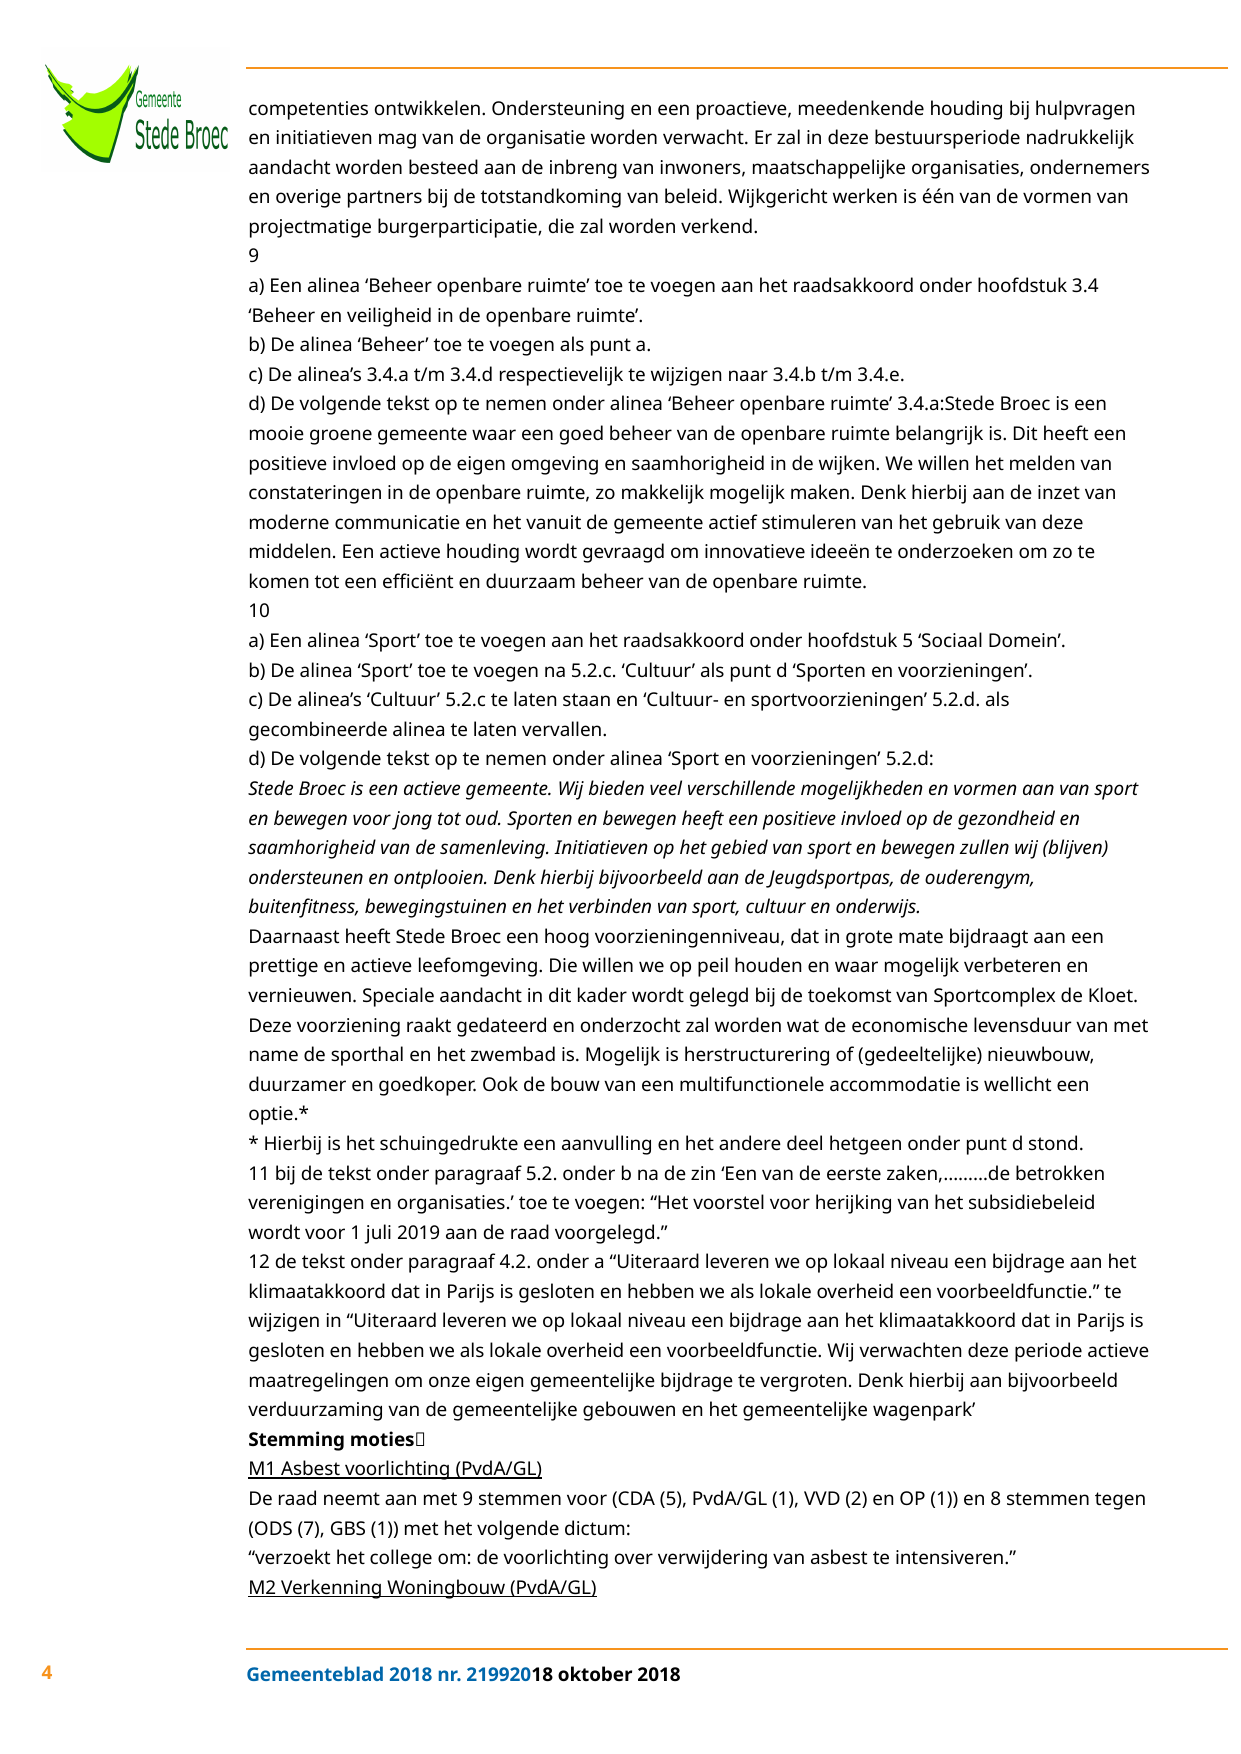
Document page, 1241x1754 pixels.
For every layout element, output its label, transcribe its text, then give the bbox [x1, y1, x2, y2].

text * Hierbij is het schuingedrukte een aanvulling en het andere deel hetgeen onder punt d stond. [248, 1130, 1152, 1156]
text Daarnaast heeft Stede Broec een hoog voorzieningenniveau, dat in grote mate bijdraagt aan een prettige en actieve leefomgeving. Die willen we op peil houden en waar mogelijk verbeteren en vernieuwen. Speciale aandacht in dit kader wordt gelegd bij de toekomst van Sportcomplex de Kloet. Deze voorziening raakt gedateerd en onderzocht zal worden wat de economische levensduur van met name de sporthal en het zwembad is. Mogelijk is herstructurering of (gedeeltelijke) nieuwbouw, duurzamer en goedkoper. Ook de bouw van een multifunctionele accommodatie is wellicht een optie.* [248, 923, 1152, 1126]
text a) Een alinea ‘Sport’ toe te voegen aan het raadsakkoord onder hoofdstuk 5 ‘Sociaal Domein’. [248, 627, 1152, 653]
text c) De alinea’s ‘Cultuur’ 5.2.c te laten staan en ‘Cultuur- en sportvoorzieningen’ 5.2.d. als gecombineerde alinea te laten vervallen. [248, 686, 1152, 742]
text 12 de tekst onder paragraaf 4.2. onder a “Uiteraard leveren we op lokaal niveau een bijdrage aan het klimaatakkoord dat in Parijs is gesloten en hebben we als lokale overheid een voorbeeldfunctie.” te wijzigen in “Uiteraard leveren we op lokaal niveau een bijdrage aan het klimaatakkoord dat in Parijs is gesloten en hebben we als lokale overheid een voorbeeldfunctie. Wij verwachten deze periode actieve maatregelingen om onze eigen gemeentelijke bijdrage te vergroten. Denk hierbij aan bijvoorbeeld verduurzaming van de gemeentelijke gebouwen en het gemeentelijke wagenpark’ [248, 1248, 1152, 1422]
text b) De alinea ‘Sport’ toe te voegen na 5.2.c. ‘Cultuur’ als punt d ‘Sporten en voorzieningen’. [248, 657, 1152, 683]
text “verzoekt het college om: de voorlichting over verwijdering van asbest te intensiveren.” [248, 1544, 1152, 1570]
text 10 [248, 598, 1152, 623]
text Stemming moties [248, 1426, 1152, 1452]
text 11 bij de tekst onder paragraaf 5.2. onder b na de zin ‘Een van de eerste zaken,………de betrokken verenigingen en organisaties.’ toe te voegen: “Het voorstel voor herijking van het subsidiebeleid wordt voor 1 juli 2019 aan de raad voorgelegd.” [248, 1160, 1152, 1245]
text Stede Broec is een actieve gemeente. Wij bieden veel verschillende mogelijkheden en vormen aan van sport en bewegen voor jong tot oud. Sporten en bewegen heeft een positieve invloed op de gezondheid en saamhorigheid van de samenleving. Initiatieven op het gebied van sport en bewegen zullen wij (blijven) ondersteunen en ontplooien. Denk hierbij bijvoorbeeld aan de Jeugdsportpas, de ouderengym, buitenfitness, bewegingstuinen en het verbinden van sport, cultuur en onderwijs. [248, 775, 1152, 919]
text competenties ontwikkelen. Ondersteuning en een proactieve, meedenkende houding bij hulpvragen en initiatieven mag van de organisatie worden verwacht. Er zal in deze bestuursperiode nadrukkelijk aandacht worden besteed aan de inbreng van inwoners, maatschappelijke organisaties, ondernemers en overige partners bij de totstandkoming van beleid. Wijkgericht werken is één van de vormen van projectmatige burgerparticipatie, die zal worden verkend. [248, 95, 1152, 239]
text M1 Asbest voorlichting (PvdA/GL) [248, 1456, 1152, 1481]
text a) Een alinea ‘Beheer openbare ruimte’ toe te voegen aan het raadsakkoord onder hoofdstuk 3.4 ‘Beheer en veiligheid in de openbare ruimte’. [248, 272, 1152, 328]
text d) De volgende tekst op te nemen onder alinea ‘Beheer openbare ruimte’ 3.4.a:Stede Broec is een mooie groene gemeente waar een goed beheer van de openbare ruimte belangrijk is. Dit heeft een positieve invloed op de eigen omgeving en saamhorigheid in de wijken. We willen het melden van constateringen in de openbare ruimte, zo makkelijk mogelijk maken. Denk hierbij aan de inzet van moderne communicatie en het vanuit de gemeente actief stimuleren van het gebruik van deze middelen. Een actieve houding wordt gevraagd om innovatieve ideeën te onderzoeken om zo te komen tot een efficiënt en duurzaam beheer van de openbare ruimte. [248, 391, 1152, 594]
text M2 Verkenning Woningbouw (PvdA/GL) [248, 1574, 1152, 1600]
text d) De volgende tekst op te nemen onder alinea ‘Sport en voorzieningen’ 5.2.d: [248, 746, 1152, 771]
text c) De alinea’s 3.4.a t/m 3.4.d respectievelijk te wijzigen naar 3.4.b t/m 3.4.e. [248, 361, 1152, 387]
text b) De alinea ‘Beheer’ toe te voegen als punt a. [248, 331, 1152, 357]
text De raad neemt aan met 9 stemmen voor (CDA (5), PvdA/GL (1), VVD (2) en OP (1)) en 8 stemmen tegen (ODS (7), GBS (1)) met het volgende dictum: [248, 1485, 1152, 1541]
text 9 [248, 243, 1152, 268]
picture [41, 47, 231, 172]
